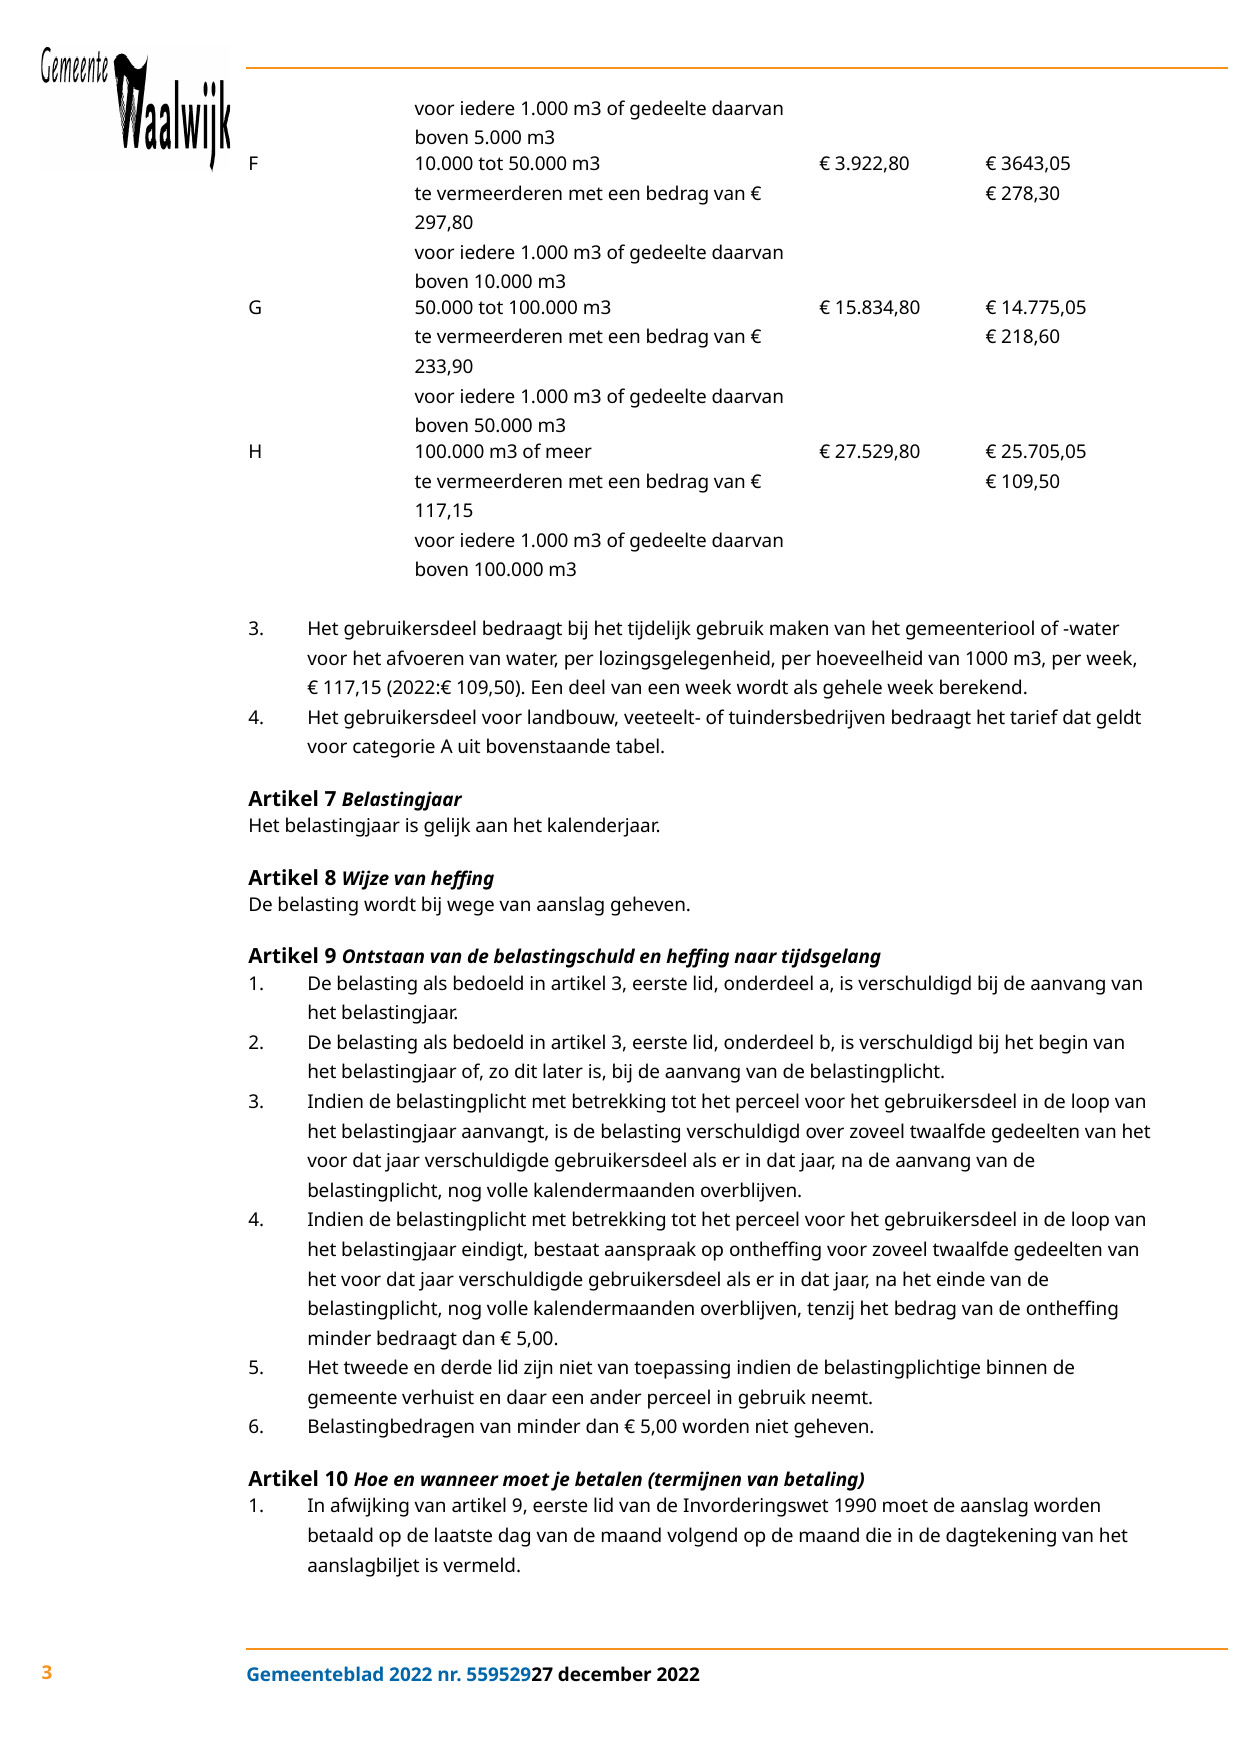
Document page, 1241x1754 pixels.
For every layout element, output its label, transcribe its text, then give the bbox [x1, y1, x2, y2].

table_cell voor iedere 1.000 m3 of gedeelte daarvan boven 5.000 m3 [414, 95, 819, 150]
text Het belastingjaar is gelijk aan het kalenderjaar. [248, 812, 1152, 838]
list De belasting als bedoeld in artikel 3, eerste lid, onderdeel b, is verschuldigd bij het begin van het belastingjaar of, zo dit later is, bij de aanvang van de belastingplicht. [248, 1029, 1152, 1084]
list De belasting als bedoeld in artikel 3, eerste lid, onderdeel a, is verschuldigd bij de aanvang van het belastingjaar. [248, 970, 1152, 1025]
table_cell [248, 95, 414, 150]
text Artikel 7 Belastingjaar [248, 784, 1152, 812]
table_cell 100.000 m3 of meer te vermeerderen met een bedrag van € 117,15 voor iedere 1.000 m3 of gedeelte daarvan boven 100.000 m3 [414, 438, 819, 612]
list Indien de belastingplicht met betrekking tot het perceel voor het gebruikersdeel in de loop van het belastingjaar eindigt, bestaat aanspraak op ontheffing voor zoveel twaalfde gedeelten van het voor dat jaar verschuldigde gebruikersdeel als er in dat jaar, na het einde van de belastingplicht, nog volle kalendermaanden overblijven, tenzij het bedrag van de ontheffing minder bedraagt dan € 5,00. [248, 1207, 1152, 1351]
table_cell € 15.834,80 [819, 294, 985, 438]
text Artikel 9 Ontstaan van de belastingschuld en heffing naar tijdsgelang [248, 942, 1152, 970]
table_cell € 3.922,80 [819, 150, 985, 294]
table_cell F [248, 150, 414, 294]
table_cell € 3643,05 € 278,30 [985, 150, 1152, 294]
text Artikel 8 Wijze van heffing [248, 863, 1152, 891]
table_cell 10.000 tot 50.000 m3 te vermeerderen met een bedrag van € 297,80 voor iedere 1.000 m3 of gedeelte daarvan boven 10.000 m3 [414, 150, 819, 294]
picture [41, 47, 231, 172]
list In afwijking van artikel 9, eerste lid van de Invorderingswet 1990 moet de aanslag worden betaald op de laatste dag van de maand volgend op de maand die in de dagtekening van het aanslagbiljet is vermeld. [248, 1493, 1152, 1577]
table_cell G [248, 294, 414, 438]
text Artikel 10 Hoe en wanneer moet je betalen (termijnen van betaling) [248, 1464, 1152, 1493]
table_cell [985, 95, 1152, 150]
text De belasting wordt bij wege van aanslag geheven. [248, 891, 1152, 917]
list Het gebruikersdeel voor landbouw, veeteelt- of tuindersbedrijven bedraagt het tarief dat geldt voor categorie A uit bovenstaande tabel. [248, 704, 1152, 759]
table_cell € 14.775,05 € 218,60 [985, 294, 1152, 438]
table_cell H [248, 438, 414, 612]
list Indien de belastingplicht met betrekking tot het perceel voor het gebruikersdeel in de loop van het belastingjaar aanvangt, is de belasting verschuldigd over zoveel twaalfde gedeelten van het voor dat jaar verschuldigde gebruikersdeel als er in dat jaar, na de aanvang van de belastingplicht, nog volle kalendermaanden overblijven. [248, 1088, 1152, 1203]
table_cell 50.000 tot 100.000 m3 te vermeerderen met een bedrag van € 233,90 voor iedere 1.000 m3 of gedeelte daarvan boven 50.000 m3 [414, 294, 819, 438]
list Het gebruikersdeel bedraagt bij het tijdelijk gebruik maken van het gemeenteriool of -water voor het afvoeren van water, per lozingsgelegenheid, per hoeveelheid van 1000 m3, per week, € 117,15 (2022:€ 109,50). Een deel van een week wordt als gehele week berekend. [248, 615, 1152, 700]
list Belastingbedragen van minder dan € 5,00 worden niet geheven. [248, 1414, 1152, 1439]
table_cell [819, 95, 985, 150]
table_cell € 27.529,80 [819, 438, 985, 612]
list Het tweede en derde lid zijn niet van toepassing indien de belastingplichtige binnen de gemeente verhuist en daar een ander perceel in gebruik neemt. [248, 1354, 1152, 1410]
table_cell € 25.705,05 € 109,50 [985, 438, 1152, 612]
